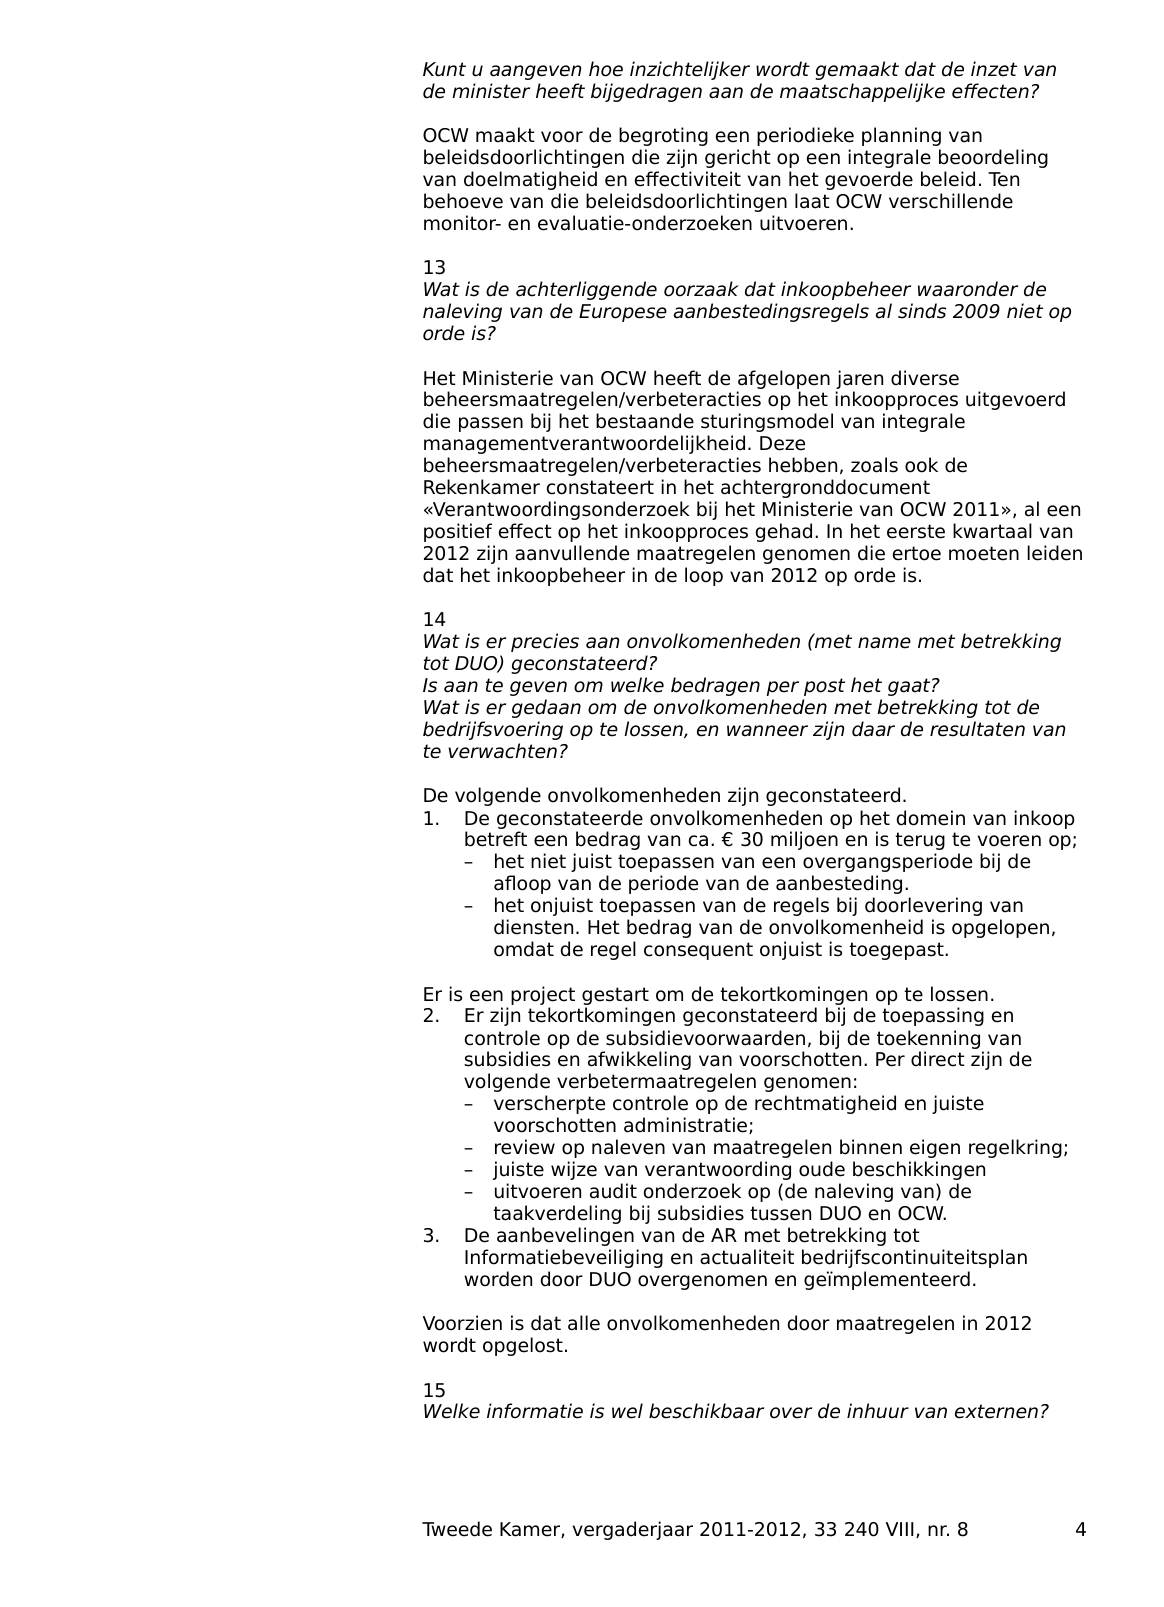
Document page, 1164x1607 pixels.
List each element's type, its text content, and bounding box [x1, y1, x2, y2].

text – uitvoeren audit onderzoek op (de naleving van) de taakverdeling bij subsidies tussen DUO en OCW. [464, 1181, 1087, 1225]
text – verscherpte controle op de rechtmatigheid en juiste voorschotten administratie; [464, 1093, 1087, 1137]
text Voorzien is dat alle onvolkomenheden door maatregelen in 2012 wordt opgelost. [422, 1313, 1087, 1357]
text De volgende onvolkomenheden zijn geconstateerd. [422, 785, 1087, 807]
text Welke informatie is wel beschikbaar over de inhuur van externen? [422, 1401, 1087, 1423]
text Het Ministerie van OCW heeft de afgelopen jaren diverse beheersmaatregelen/verbeteracties op het inkoopproces uitgevoerd die passen bij het bestaande sturingsmodel van integrale managementverantwoordelijkheid. Deze beheersmaatregelen/verbeteracties hebben, zoals ook de Rekenkamer constateert in het achtergronddocument «Verantwoordingsonderzoek bij het Ministerie van OCW 2011», al een positief effect op het inkoopproces gehad. In het eerste kwartaal van 2012 zijn aanvullende maatregelen genomen die ertoe moeten leiden dat het inkoopbeheer in de loop van 2012 op orde is. [422, 367, 1087, 587]
text Is aan te geven om welke bedragen per post het gaat? [422, 675, 1087, 697]
text 13 [422, 257, 1087, 279]
text 3. De aanbevelingen van de AR met betrekking tot Informatiebeveiliging en actualiteit bedrijfscontinuiteitsplan worden door DUO overgenomen en geïmplementeerd. [422, 1225, 1087, 1291]
text Wat is de achterliggende oorzaak dat inkoopbeheer waaronder de naleving van de Europese aanbestedingsregels al sinds 2009 niet op orde is? [422, 279, 1087, 345]
text Er is een project gestart om de tekortkomingen op te lossen. [422, 983, 1087, 1005]
text Kunt u aangeven hoe inzichtelijker wordt gemaakt dat de inzet van de minister heeft bijgedragen aan de maatschappelijke effecten? [422, 59, 1087, 103]
text Wat is er precies aan onvolkomenheden (met name met betrekking tot DUO) geconstateerd? [422, 631, 1087, 675]
text Wat is er gedaan om de onvolkomenheden met betrekking tot de bedrijfsvoering op te lossen, en wanneer zijn daar de resultaten van te verwachten? [422, 697, 1087, 763]
text 1. De geconstateerde onvolkomenheden op het domein van inkoop betreft een bedrag van ca. € 30 miljoen en is terug te voeren op; [422, 807, 1087, 851]
text 14 [422, 609, 1087, 631]
text – review op naleven van maatregelen binnen eigen regelkring; [464, 1137, 1087, 1159]
text 15 [422, 1379, 1087, 1401]
text – het onjuist toepassen van de regels bij doorlevering van diensten. Het bedrag van de onvolkomenheid is opgelopen, omdat de regel consequent onjuist is toegepast. [464, 895, 1087, 961]
text OCW maakt voor de begroting een periodieke planning van beleidsdoorlichtingen die zijn gericht op een integrale beoordeling van doelmatigheid en effectiviteit van het gevoerde beleid. Ten behoeve van die beleidsdoorlichtingen laat OCW verschillende monitor- en evaluatie-onderzoeken uitvoeren. [422, 125, 1087, 235]
text 2. Er zijn tekortkomingen geconstateerd bij de toepassing en controle op de subsidievoorwaarden, bij de toekenning van subsidies en afwikkeling van voorschotten. Per direct zijn de volgende verbetermaatregelen genomen: [422, 1005, 1087, 1093]
text – juiste wijze van verantwoording oude beschikkingen [464, 1159, 1087, 1181]
text – het niet juist toepassen van een overgangsperiode bij de afloop van de periode van de aanbesteding. [464, 851, 1087, 895]
